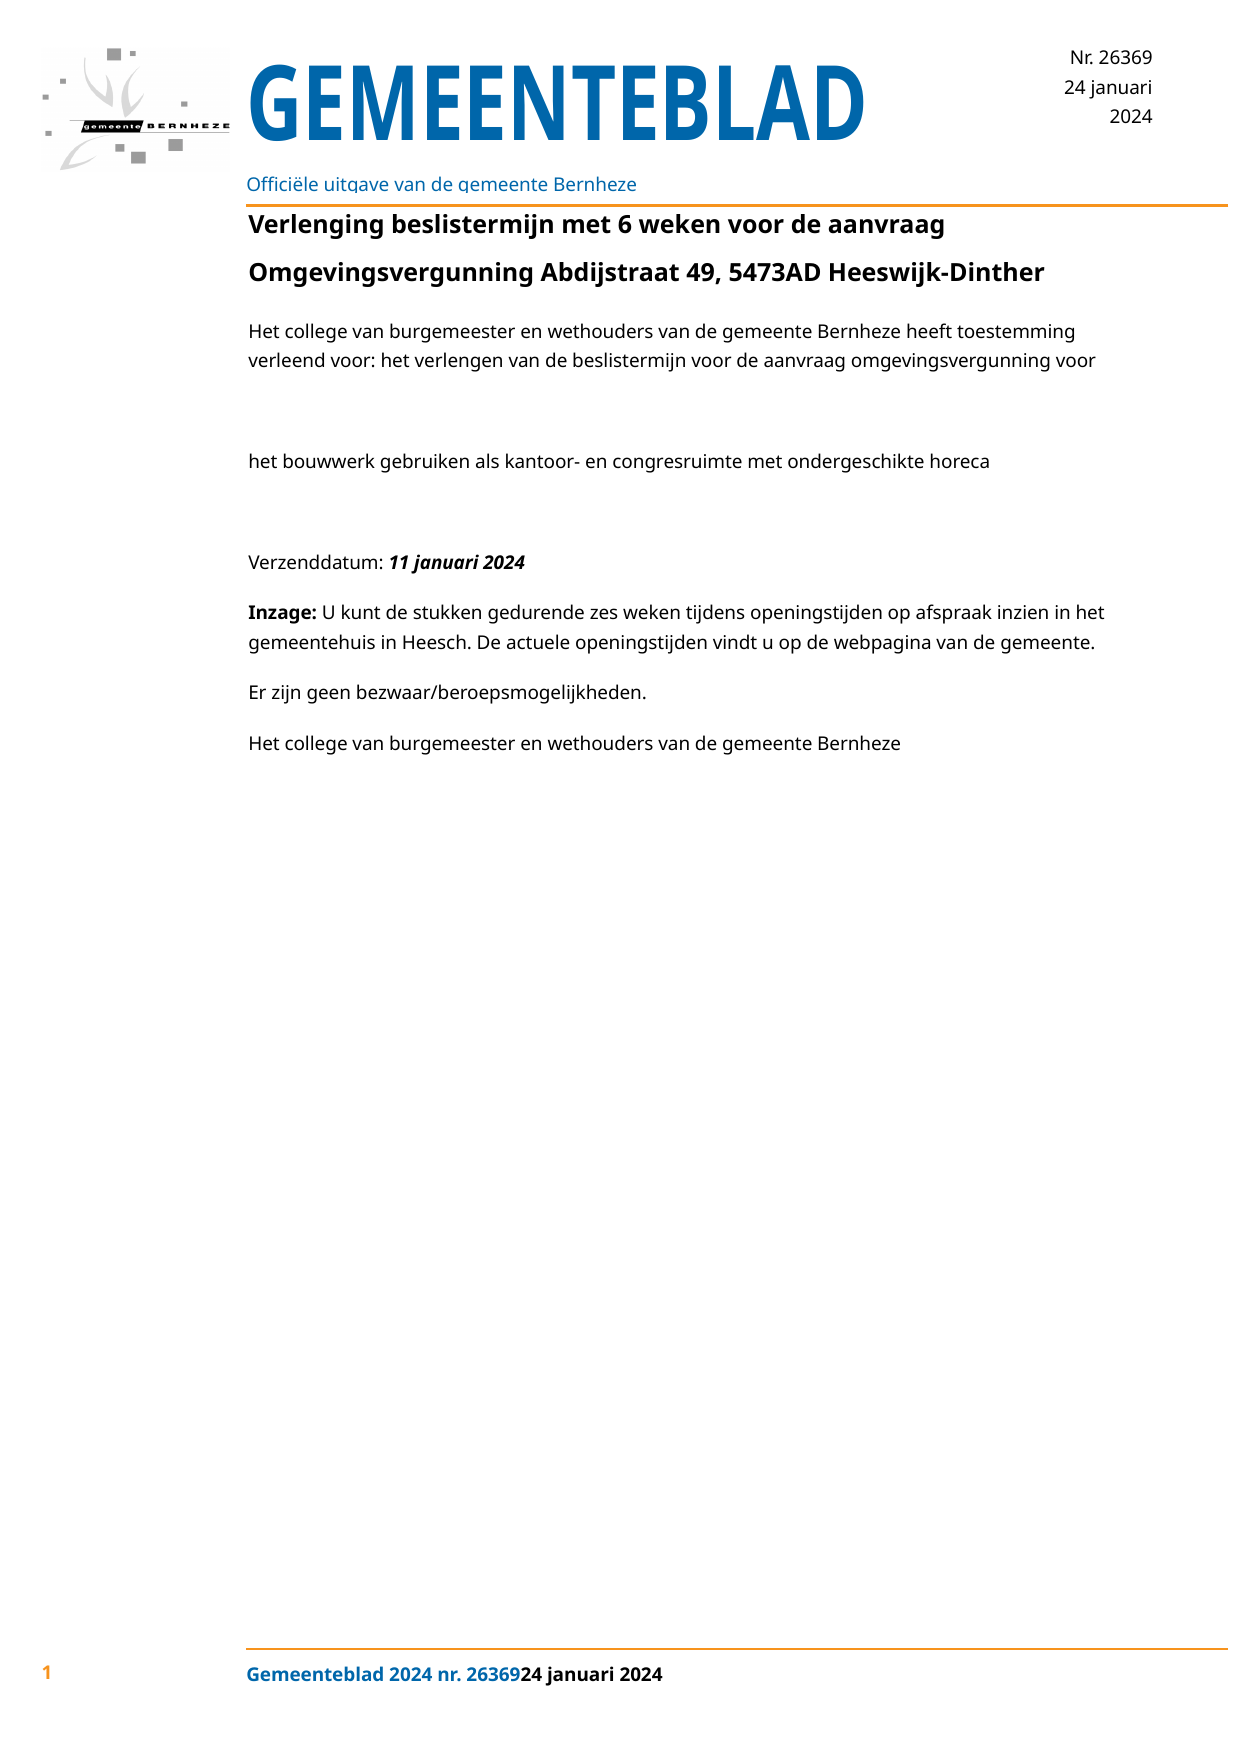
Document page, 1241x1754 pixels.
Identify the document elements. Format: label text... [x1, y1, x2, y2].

text Het college van burgemeester en wethouders van de gemeente Bernheze heeft toestemming verleend voor: het verlengen van de beslistermijn voor de aanvraag omgevingsvergunning voor [248, 318, 1152, 373]
text Het college van burgemeester en wethouders van de gemeente Bernheze [248, 730, 1152, 756]
text Verzenddatum: 11 januari 2024 [248, 549, 1152, 575]
text Er zijn geen bezwaar/beroepsmogelijkheden. [248, 679, 1152, 705]
text Verlenging beslistermijn met 6 weken voor de aanvraag Omgevingsvergunning Abdijstraat 49, 5473AD Heeswijk-Dinther [248, 207, 1152, 288]
picture [41, 47, 231, 172]
text het bouwwerk gebruiken als kantoor- en congresruimte met ondergeschikte horeca [248, 448, 1152, 474]
text Inzage: U kunt de stukken gedurende zes weken tijdens openingstijden op afspraak inzien in het gemeentehuis in Heesch. De actuele openingstijden vindt u op de webpagina van de gemeente. [248, 599, 1152, 655]
